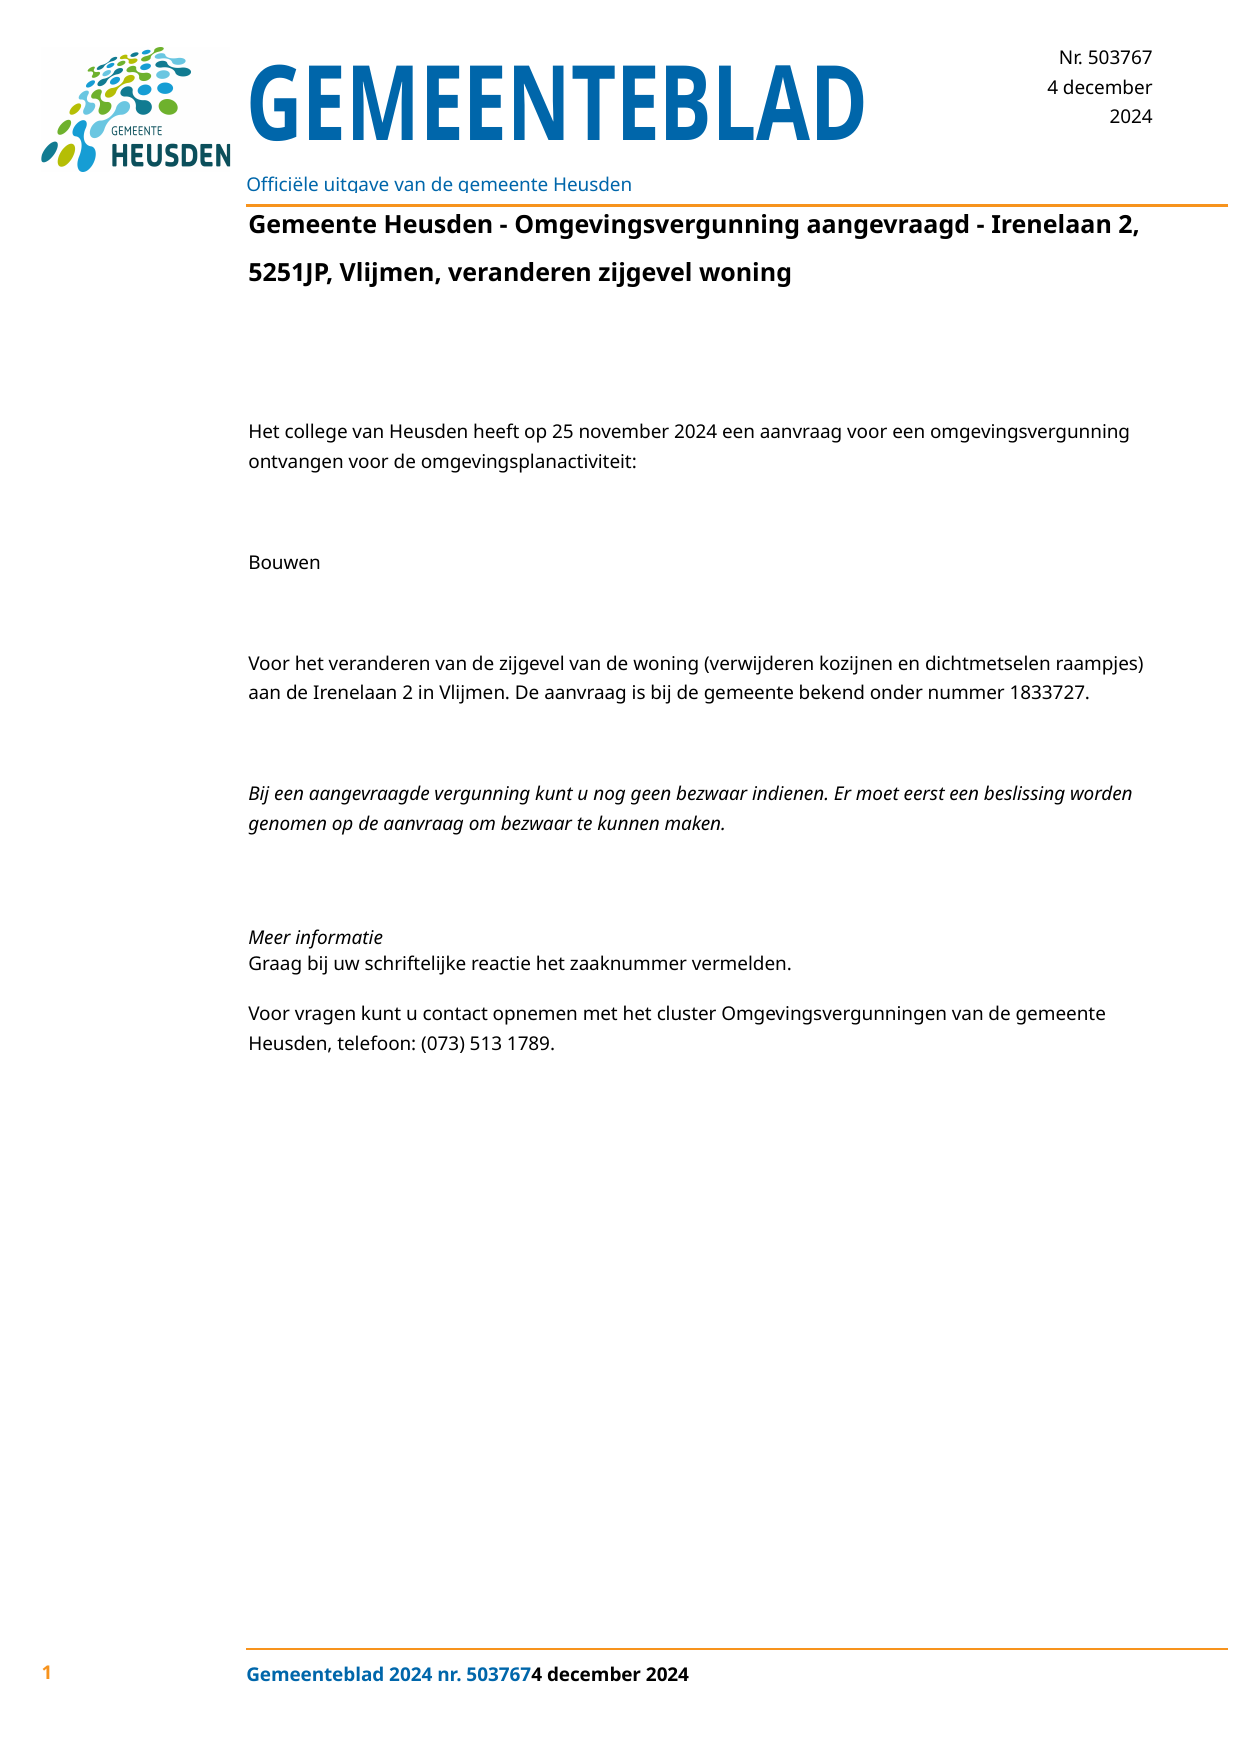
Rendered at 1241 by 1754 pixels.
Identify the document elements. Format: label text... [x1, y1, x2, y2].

text Meer informatie [248, 924, 1152, 950]
text Graag bij uw schriftelijke reactie het zaaknummer vermelden. [248, 950, 1152, 976]
text Voor het veranderen van de zijgevel van de woning (verwijderen kozijnen en dichtmetselen raampjes) aan de Irenelaan 2 in Vlijmen. De aanvraag is bij de gemeente bekend onder nummer 1833727. [248, 650, 1152, 705]
picture [41, 47, 231, 172]
text Het college van Heusden heeft op 25 november 2024 een aanvraag voor een omgevingsvergunning ontvangen voor de omgevingsplanactiviteit: [248, 419, 1152, 474]
text Bij een aangevraagde vergunning kunt u nog geen bezwaar indienen. Er moet eerst een beslissing worden genomen op de aanvraag om bezwaar te kunnen maken. [248, 780, 1152, 836]
text Gemeente Heusden - Omgevingsvergunning aangevraagd - Irenelaan 2, 5251JP, Vlijmen, veranderen zijgevel woning [248, 207, 1152, 288]
text Voor vragen kunt u contact opnemen met het cluster Omgevingsvergunningen van de gemeente Heusden, telefoon: (073) 513 1789. [248, 1001, 1152, 1056]
text Bouwen [248, 549, 1152, 575]
